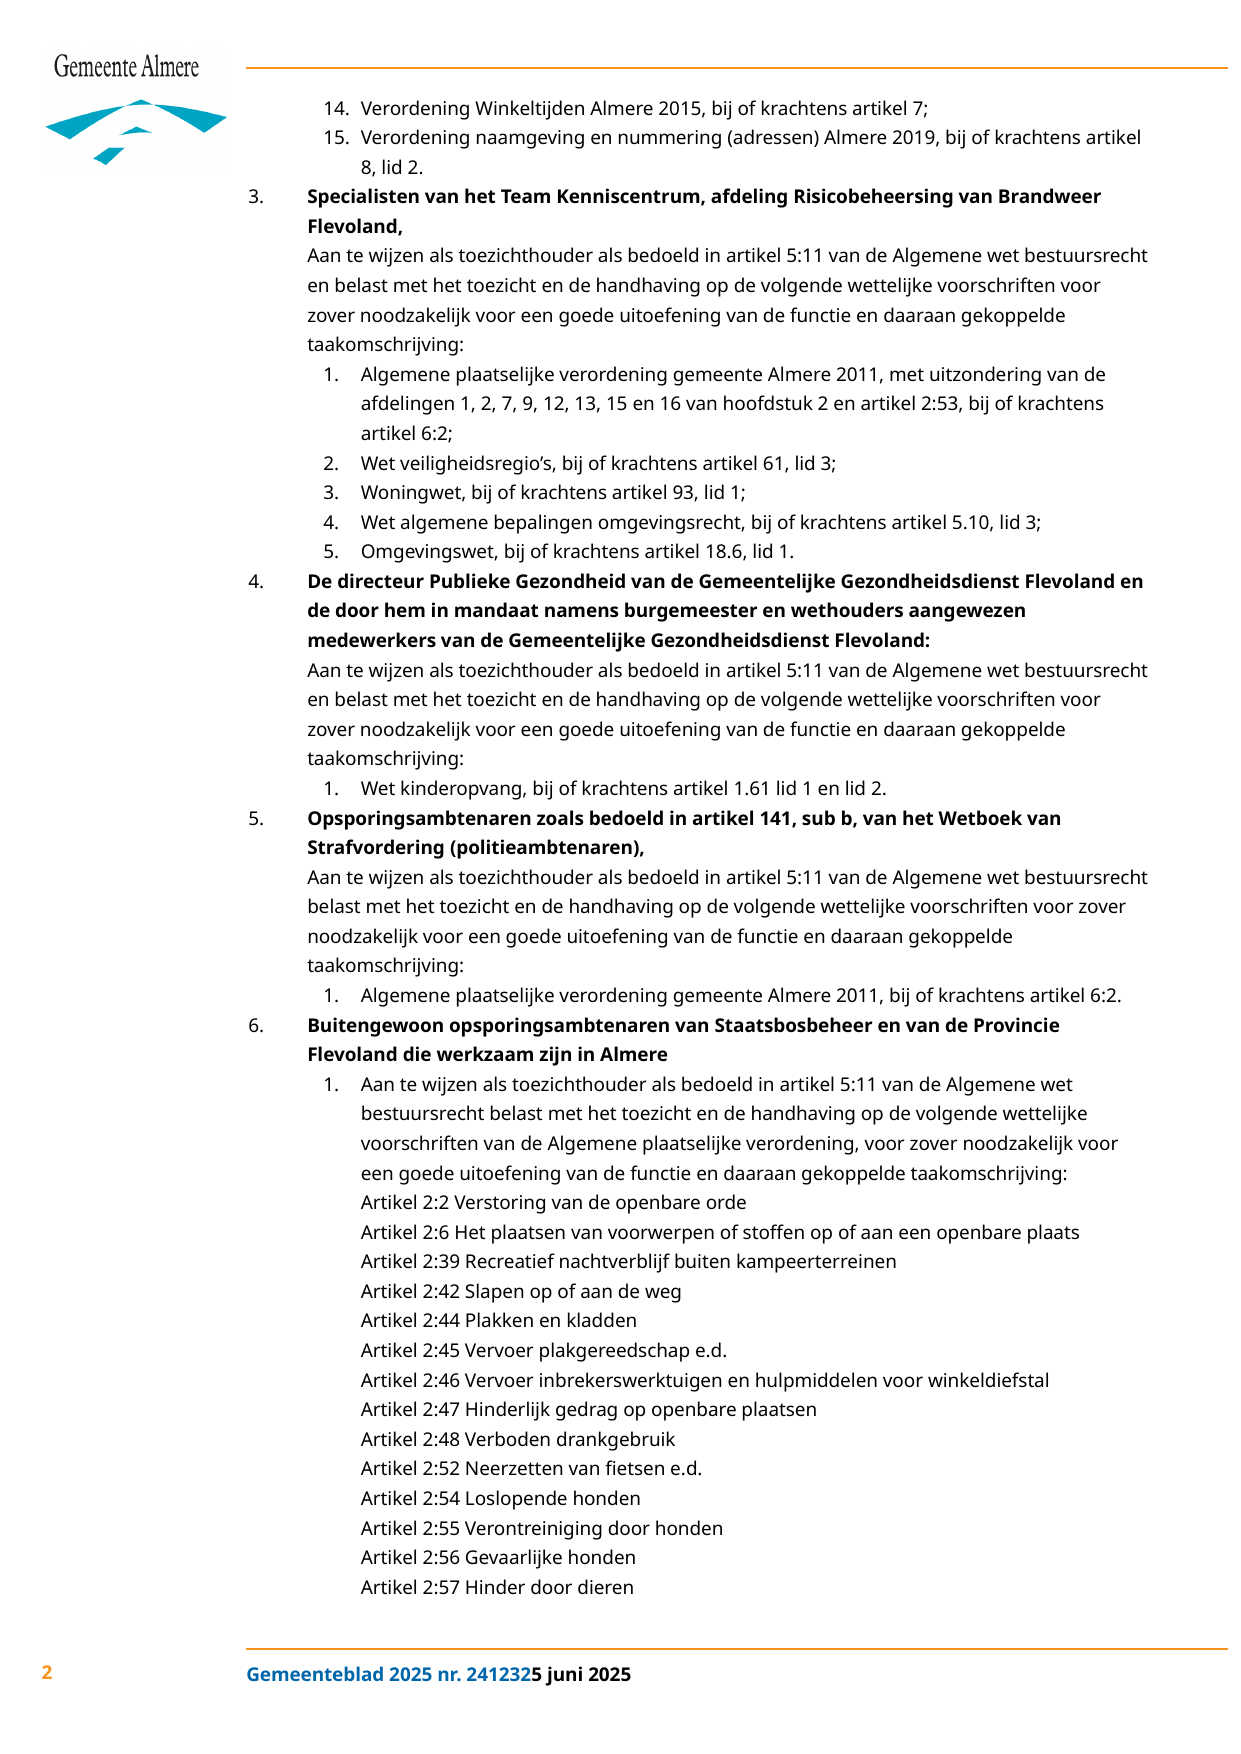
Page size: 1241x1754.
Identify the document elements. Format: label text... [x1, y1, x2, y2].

list Aan te wijzen als toezichthouder als bedoeld in artikel 5:11 van de Algemene wet bestuursrecht belast met het toezicht en de handhaving op de volgende wettelijke voorschriften van de Algemene plaatselijke verordening, voor zover noodzakelijk voor een goede uitoefening van de functie en daaraan gekoppelde taakomschrijving: [323, 1071, 1152, 1186]
picture [41, 47, 231, 172]
list Artikel 2:48 Verboden drankgebruik [323, 1426, 1152, 1452]
list De directeur Publieke Gezondheid van de Gemeentelijke Gezondheidsdienst Flevoland en de door hem in mandaat namens burgemeester en wethouders aangewezen medewerkers van de Gemeentelijke Gezondheidsdienst Flevoland: [248, 568, 1152, 653]
list Artikel 2:46 Vervoer inbrekerswerktuigen en hulpmiddelen voor winkeldiefstal [323, 1367, 1152, 1393]
list Artikel 2:57 Hinder door dieren [323, 1574, 1152, 1600]
list Artikel 2:56 Gevaarlijke honden [323, 1544, 1152, 1570]
list Verordening Winkeltijden Almere 2015, bij of krachtens artikel 7; [323, 95, 1152, 121]
list Aan te wijzen als toezichthouder als bedoeld in artikel 5:11 van de Algemene wet bestuursrecht en belast met het toezicht en de handhaving op de volgende wettelijke voorschriften voor zover noodzakelijk voor een goede uitoefening van de functie en daaraan gekoppelde taakomschrijving: [248, 657, 1152, 771]
list Buitengewoon opsporingsambtenaren van Staatsbosbeheer en van de Provincie Flevoland die werkzaam zijn in Almere [248, 1012, 1152, 1067]
list Artikel 2:2 Verstoring van de openbare orde [323, 1189, 1152, 1215]
list Artikel 2:52 Neerzetten van fietsen e.d. [323, 1456, 1152, 1481]
list Artikel 2:55 Verontreiniging door honden [323, 1515, 1152, 1541]
list Artikel 2:44 Plakken en kladden [323, 1308, 1152, 1333]
list Aan te wijzen als toezichthouder als bedoeld in artikel 5:11 van de Algemene wet bestuursrecht belast met het toezicht en de handhaving op de volgende wettelijke voorschriften voor zover noodzakelijk voor een goede uitoefening van de functie en daaraan gekoppelde taakomschrijving: [248, 864, 1152, 978]
list Wet kinderopvang, bij of krachtens artikel 1.61 lid 1 en lid 2. [323, 775, 1152, 801]
list Specialisten van het Team Kenniscentrum, afdeling Risicobeheersing van Brandweer Flevoland, [248, 183, 1152, 239]
list Artikel 2:47 Hinderlijk gedrag op openbare plaatsen [323, 1396, 1152, 1422]
list Verordening naamgeving en nummering (adressen) Almere 2019, bij of krachtens artikel 8, lid 2. [323, 124, 1152, 180]
list Artikel 2:45 Vervoer plakgereedschap e.d. [323, 1337, 1152, 1363]
list Algemene plaatselijke verordening gemeente Almere 2011, bij of krachtens artikel 6:2. [323, 982, 1152, 1008]
list Opsporingsambtenaren zoals bedoeld in artikel 141, sub b, van het Wetboek van Strafvordering (politieambtenaren), [248, 805, 1152, 860]
list Woningwet, bij of krachtens artikel 93, lid 1; [323, 479, 1152, 505]
list Wet algemene bepalingen omgevingsrecht, bij of krachtens artikel 5.10, lid 3; [323, 509, 1152, 535]
list Artikel 2:39 Recreatief nachtverblijf buiten kampeerterreinen [323, 1248, 1152, 1274]
list Artikel 2:42 Slapen op of aan de weg [323, 1278, 1152, 1304]
list Artikel 2:6 Het plaatsen van voorwerpen of stoffen op of aan een openbare plaats [323, 1219, 1152, 1245]
list Algemene plaatselijke verordening gemeente Almere 2011, met uitzondering van de afdelingen 1, 2, 7, 9, 12, 13, 15 en 16 van hoofdstuk 2 en artikel 2:53, bij of krachtens artikel 6:2; [323, 361, 1152, 446]
list Wet veiligheidsregio’s, bij of krachtens artikel 61, lid 3; [323, 450, 1152, 476]
list Aan te wijzen als toezichthouder als bedoeld in artikel 5:11 van de Algemene wet bestuursrecht en belast met het toezicht en de handhaving op de volgende wettelijke voorschriften voor zover noodzakelijk voor een goede uitoefening van de functie en daaraan gekoppelde taakomschrijving: [248, 243, 1152, 357]
list Artikel 2:54 Loslopende honden [323, 1485, 1152, 1511]
list Omgevingswet, bij of krachtens artikel 18.6, lid 1. [323, 538, 1152, 564]
